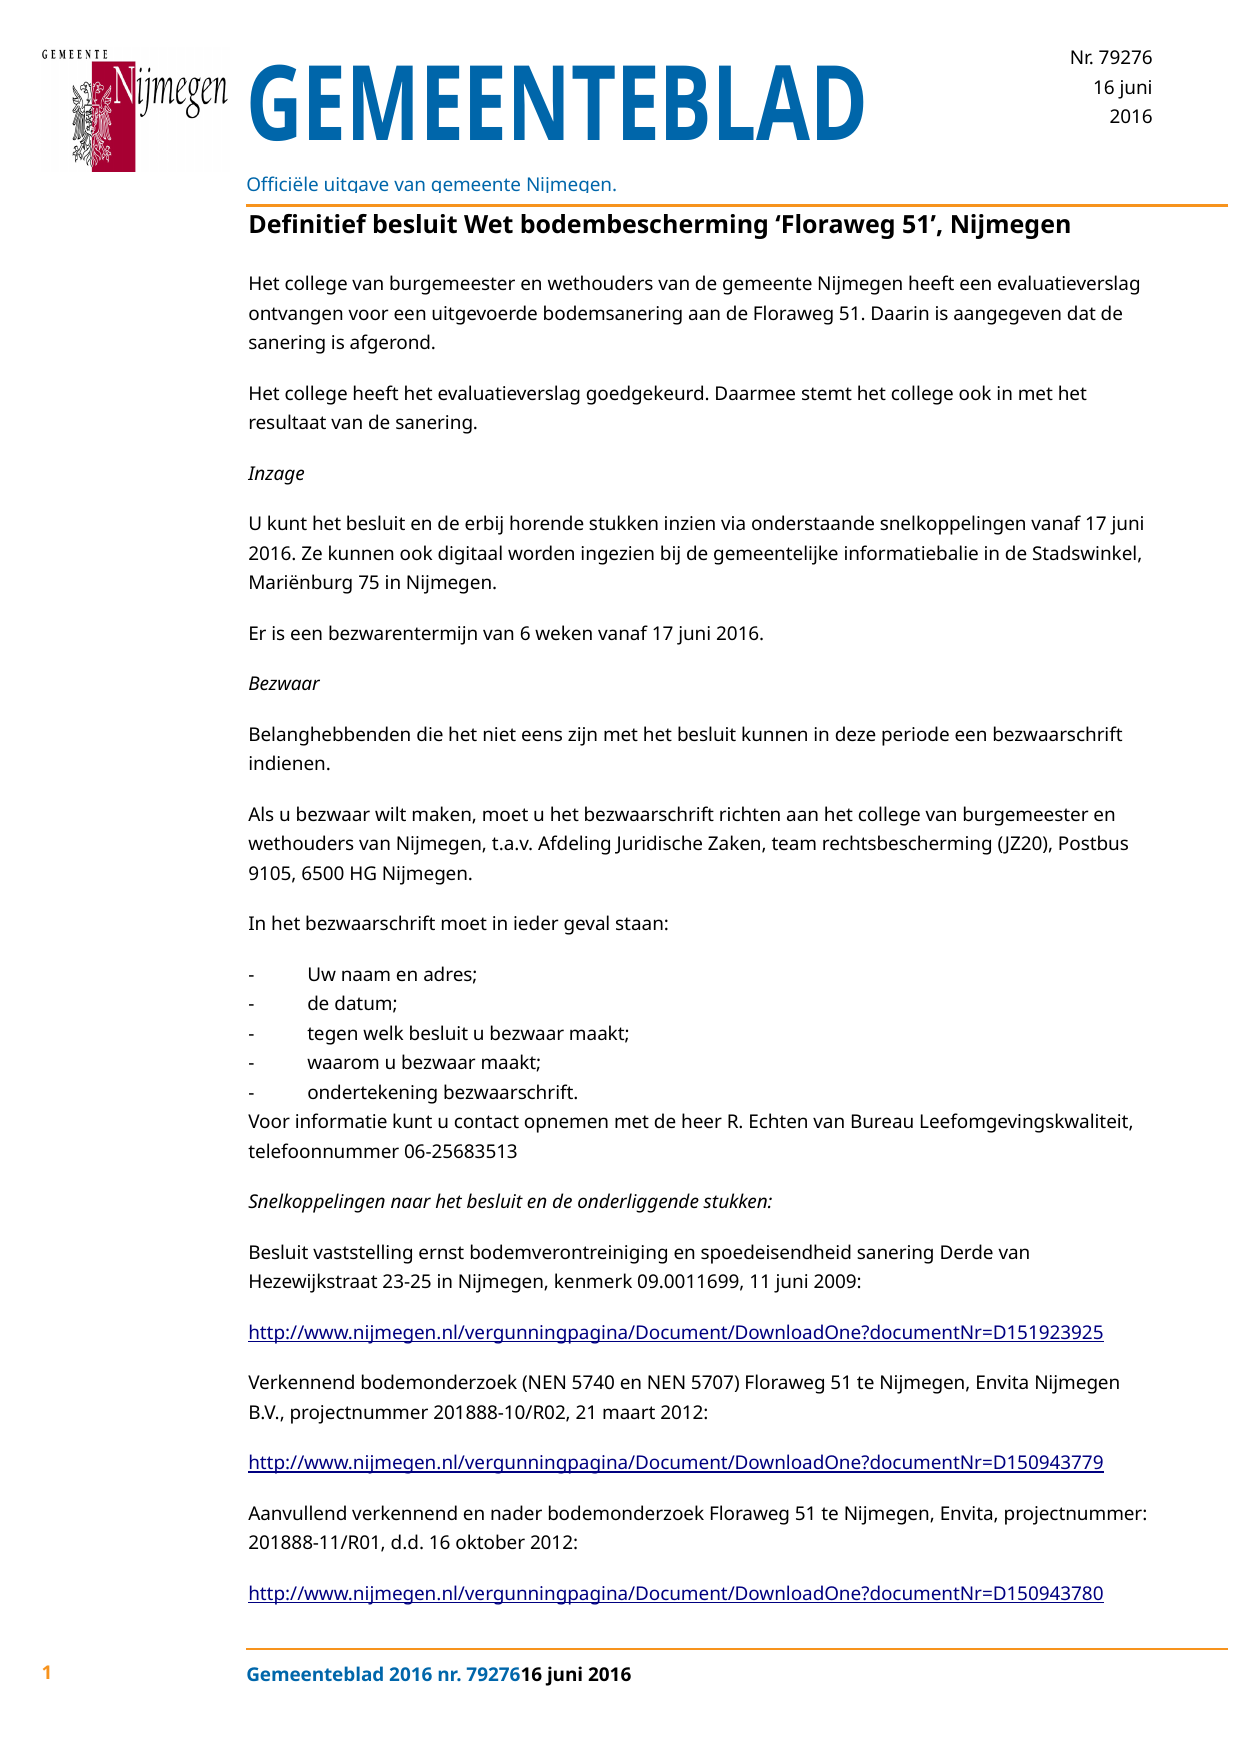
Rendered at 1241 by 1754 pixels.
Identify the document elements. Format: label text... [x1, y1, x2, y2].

text Inzage [248, 460, 1152, 486]
list Uw naam en adres; [248, 961, 1152, 986]
list de datum; [248, 990, 1152, 1016]
list tegen welk besluit u bezwaar maakt; [248, 1020, 1152, 1046]
text Verkennend bodemonderzoek (NEN 5740 en NEN 5707) Floraweg 51 te Nijmegen, Envita Nijmegen B.V., projectnummer 201888-10/R02, 21 maart 2012: [248, 1369, 1152, 1425]
text Besluit vaststelling ernst bodemverontreiniging en spoedeisendheid sanering Derde van Hezewijkstraat 23-25 in Nijmegen, kenmerk 09.0011699, 11 juni 2009: [248, 1239, 1152, 1294]
text Als u bezwaar wilt maken, moet u het bezwaarschrift richten aan het college van burgemeester en wethouders van Nijmegen, t.a.v. Afdeling Juridische Zaken, team rechtsbescherming (JZ20), Postbus 9105, 6500 HG Nijmegen. [248, 801, 1152, 886]
text Bezwaar [248, 670, 1152, 696]
text Er is een bezwarentermijn van 6 weken vanaf 17 juni 2016. [248, 620, 1152, 646]
text http://www.nijmegen.nl/vergunningpagina/Document/DownloadOne?documentNr=D150943779 [248, 1449, 1152, 1475]
list waarom u bezwaar maakt; [248, 1049, 1152, 1075]
text http://www.nijmegen.nl/vergunningpagina/Document/DownloadOne?documentNr=D150943780 [248, 1580, 1152, 1606]
text Definitief besluit Wet bodembescherming ‘Floraweg 51’, Nijmegen [248, 207, 1152, 241]
text Het college heeft het evaluatieverslag goedgekeurd. Daarmee stemt het college ook in met het resultaat van de sanering. [248, 380, 1152, 435]
list ondertekening bezwaarschrift. [248, 1079, 1152, 1105]
picture [41, 47, 231, 172]
text Aanvullend verkennend en nader bodemonderzoek Floraweg 51 te Nijmegen, Envita, projectnummer: 201888-11/R01, d.d. 16 oktober 2012: [248, 1500, 1152, 1555]
text Het college van burgemeester en wethouders van de gemeente Nijmegen heeft een evaluatieverslag ontvangen voor een uitgevoerde bodemsanering aan de Floraweg 51. Daarin is aangegeven dat de sanering is afgerond. [248, 270, 1152, 355]
text In het bezwaarschrift moet in ieder geval staan: [248, 910, 1152, 936]
text U kunt het besluit en de erbij horende stukken inzien via onderstaande snelkoppelingen vanaf 17 juni 2016. Ze kunnen ook digitaal worden ingezien bij de gemeentelijke informatiebalie in de Stadswinkel, Mariënburg 75 in Nijmegen. [248, 510, 1152, 595]
text Voor informatie kunt u contact opnemen met de heer R. Echten van Bureau Leefomgevingskwaliteit, telefoonnummer 06-25683513 [248, 1109, 1152, 1164]
text Snelkoppelingen naar het besluit en de onderliggende stukken: [248, 1189, 1152, 1214]
text Belanghebbenden die het niet eens zijn met het besluit kunnen in deze periode een bezwaarschrift indienen. [248, 721, 1152, 776]
text http://www.nijmegen.nl/vergunningpagina/Document/DownloadOne?documentNr=D151923925 [248, 1319, 1152, 1345]
